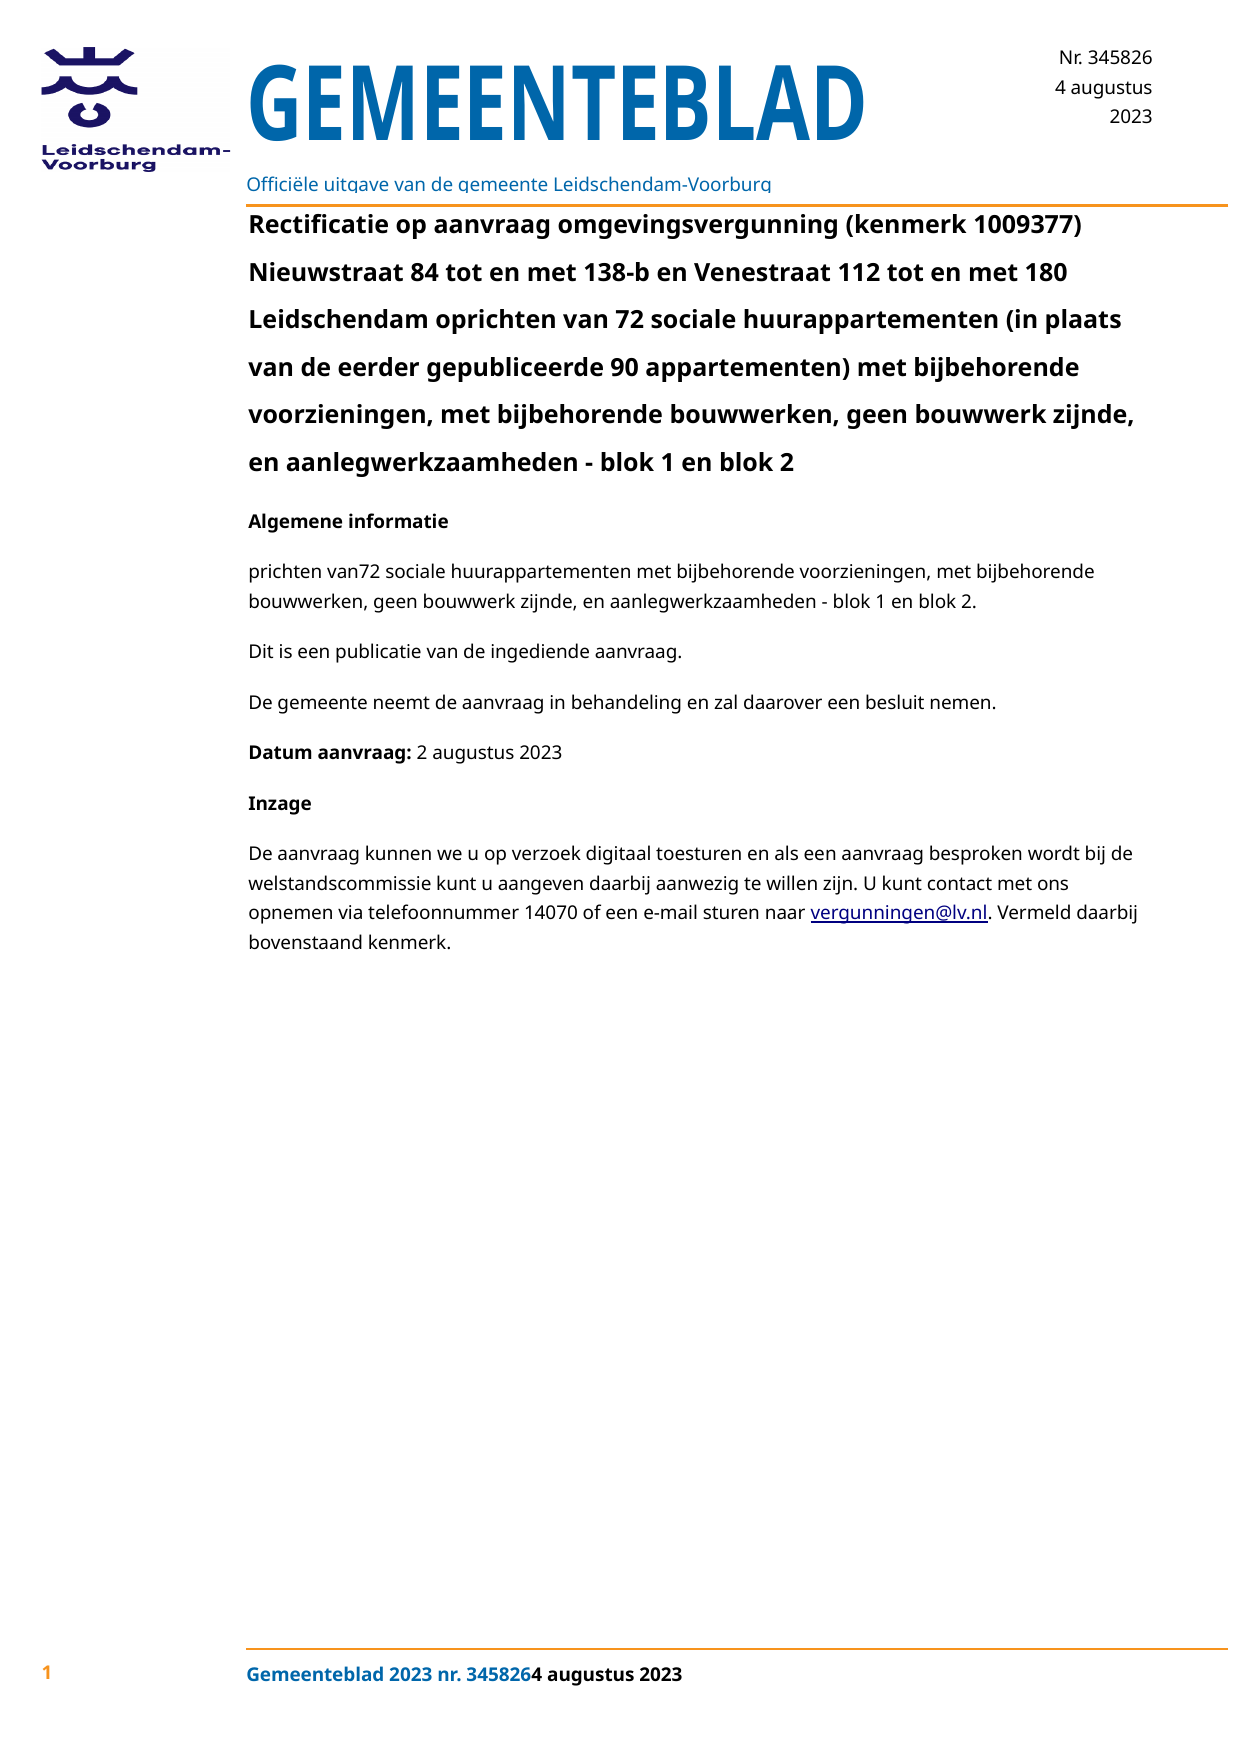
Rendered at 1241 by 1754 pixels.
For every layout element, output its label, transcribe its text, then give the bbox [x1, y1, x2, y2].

text Algemene informatie [248, 508, 1152, 534]
text prichten van72 sociale huurappartementen met bijbehorende voorzieningen, met bijbehorende bouwwerken, geen bouwwerk zijnde, en aanlegwerkzaamheden - blok 1 en blok 2. [248, 559, 1152, 614]
picture [41, 47, 231, 172]
text Datum aanvraag: 2 augustus 2023 [248, 739, 1152, 765]
text Dit is een publicatie van de ingediende aanvraag. [248, 639, 1152, 664]
text De gemeente neemt de aanvraag in behandeling en zal daarover een besluit nemen. [248, 689, 1152, 715]
text De aanvraag kunnen we u op verzoek digitaal toesturen en als een aanvraag besproken wordt bij de welstandscommissie kunt u aangeven daarbij aanwezig te willen zijn. U kunt contact met ons opnemen via telefoonnummer 14070 of een e-mail sturen naar vergunningen@lv.nl. Vermeld daarbij bovenstaand kenmerk. [248, 840, 1152, 955]
text Rectificatie op aanvraag omgevingsvergunning (kenmerk 1009377) Nieuwstraat 84 tot en met 138-b en Venestraat 112 tot en met 180 Leidschendam oprichten van 72 sociale huurappartementen (in plaats van de eerder gepubliceerde 90 appartementen) met bijbehorende voorzieningen, met bijbehorende bouwwerken, geen bouwwerk zijnde, en aanlegwerkzaamheden - blok 1 en blok 2 [248, 207, 1152, 479]
text Inzage [248, 790, 1152, 816]
